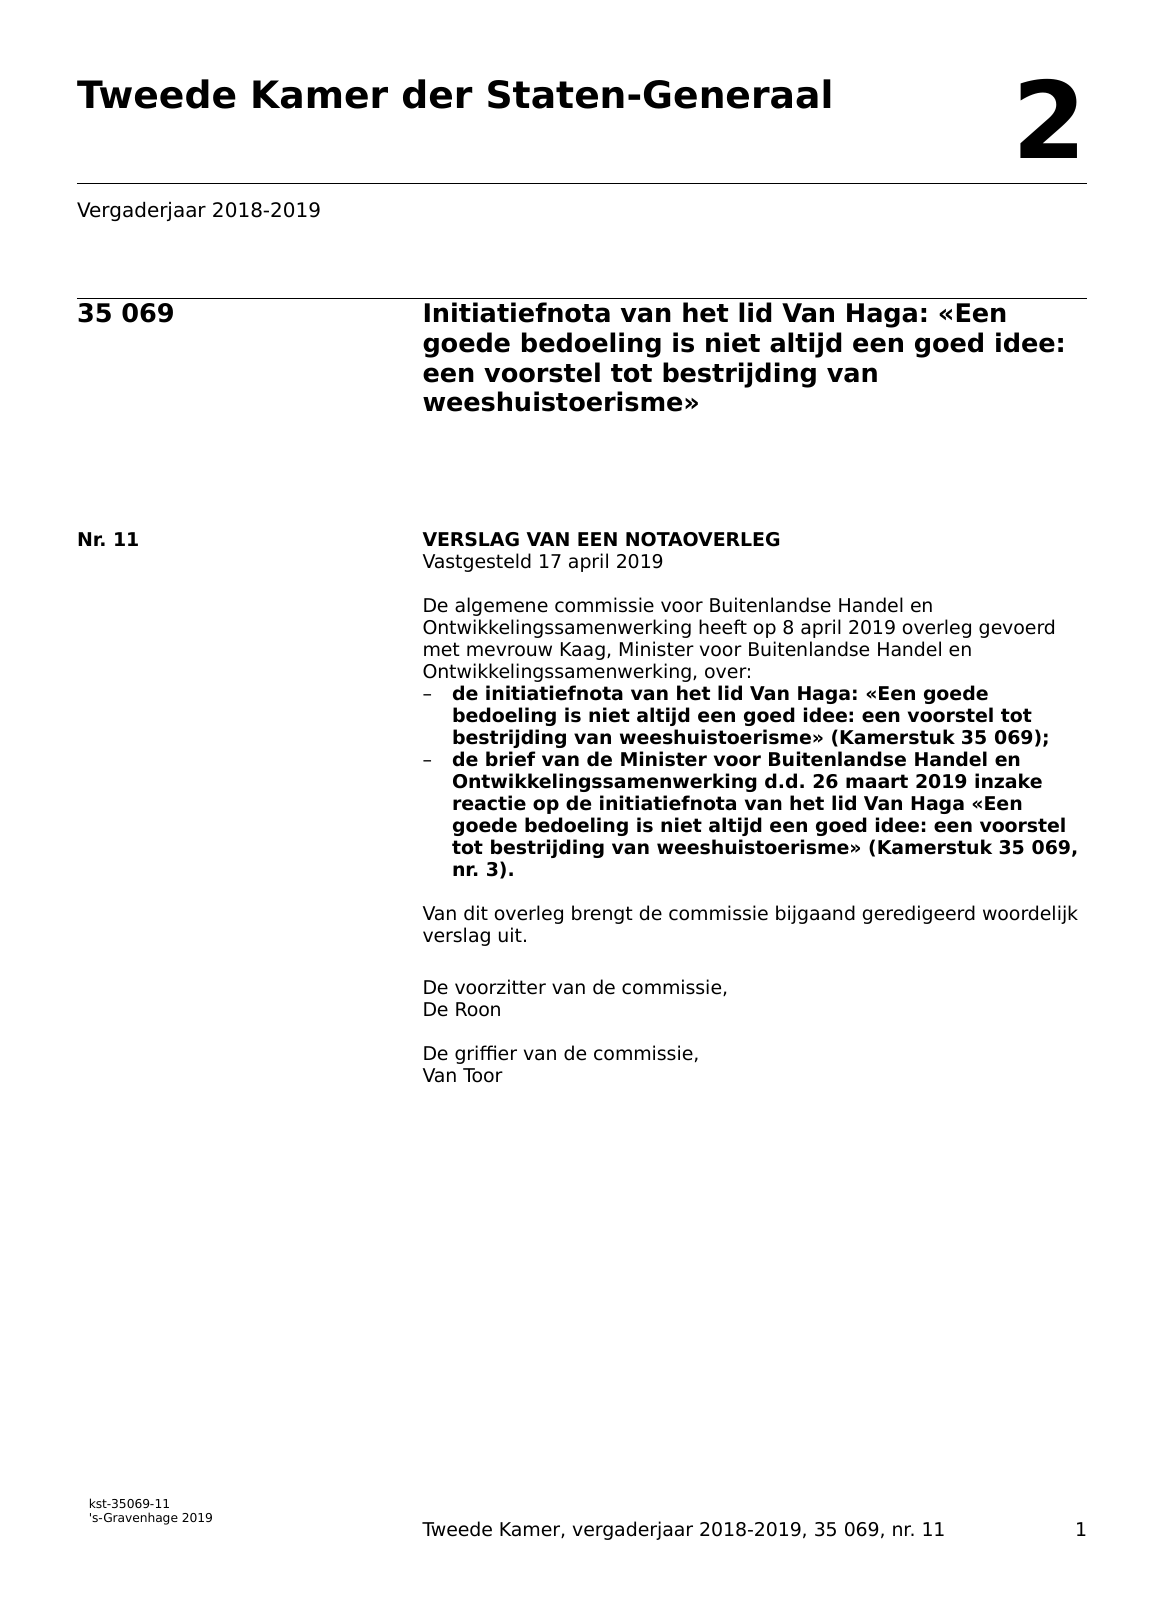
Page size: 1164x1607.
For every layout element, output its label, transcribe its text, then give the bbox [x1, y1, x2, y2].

table_header 2 [886, 59, 1087, 183]
table_header Tweede Kamer der Staten-Generaal [77, 59, 886, 183]
subtitle 35 069 Initiatiefnota van het lid Van Haga: «Een goede bedoeling is niet altijd een goed idee: een voorstel tot bestrijding van weeshuistoerisme» [77, 299, 1087, 418]
text kst-35069-11 [88, 1497, 323, 1511]
text 's-Gravenhage 2019 [88, 1511, 323, 1525]
text De algemene commissie voor Buitenlandse Handel en Ontwikkelingssamenwerking heeft op 8 april 2019 overleg gevoerd met mevrouw Kaag, Minister voor Buitenlandse Handel en Ontwikkelingssamenwerking, over: [422, 595, 1087, 683]
subtitle Nr. 11 VERSLAG VAN EEN NOTAOVERLEG [77, 529, 1087, 551]
text De voorzitter van de commissie, De Roon [422, 977, 1087, 1021]
table_cell Vergaderjaar 2018-2019 [77, 184, 1087, 298]
text De griffier van de commissie, Van Toor [422, 1043, 1087, 1087]
text – de initiatiefnota van het lid Van Haga: «Een goede bedoeling is niet altijd een goed idee: een voorstel tot bestrijding van weeshuistoerisme» (Kamerstuk 35 069); [422, 683, 1087, 749]
text – de brief van de Minister voor Buitenlandse Handel en Ontwikkelingssamenwerking d.d. 26 maart 2019 inzake reactie op de initiatiefnota van het lid Van Haga «Een goede bedoeling is niet altijd een goed idee: een voorstel tot bestrijding van weeshuistoerisme» (Kamerstuk 35 069, nr. 3). [422, 749, 1087, 881]
text Van dit overleg brengt de commissie bijgaand geredigeerd woordelijk verslag uit. [422, 903, 1087, 947]
text Vastgesteld 17 april 2019 [422, 551, 1087, 573]
